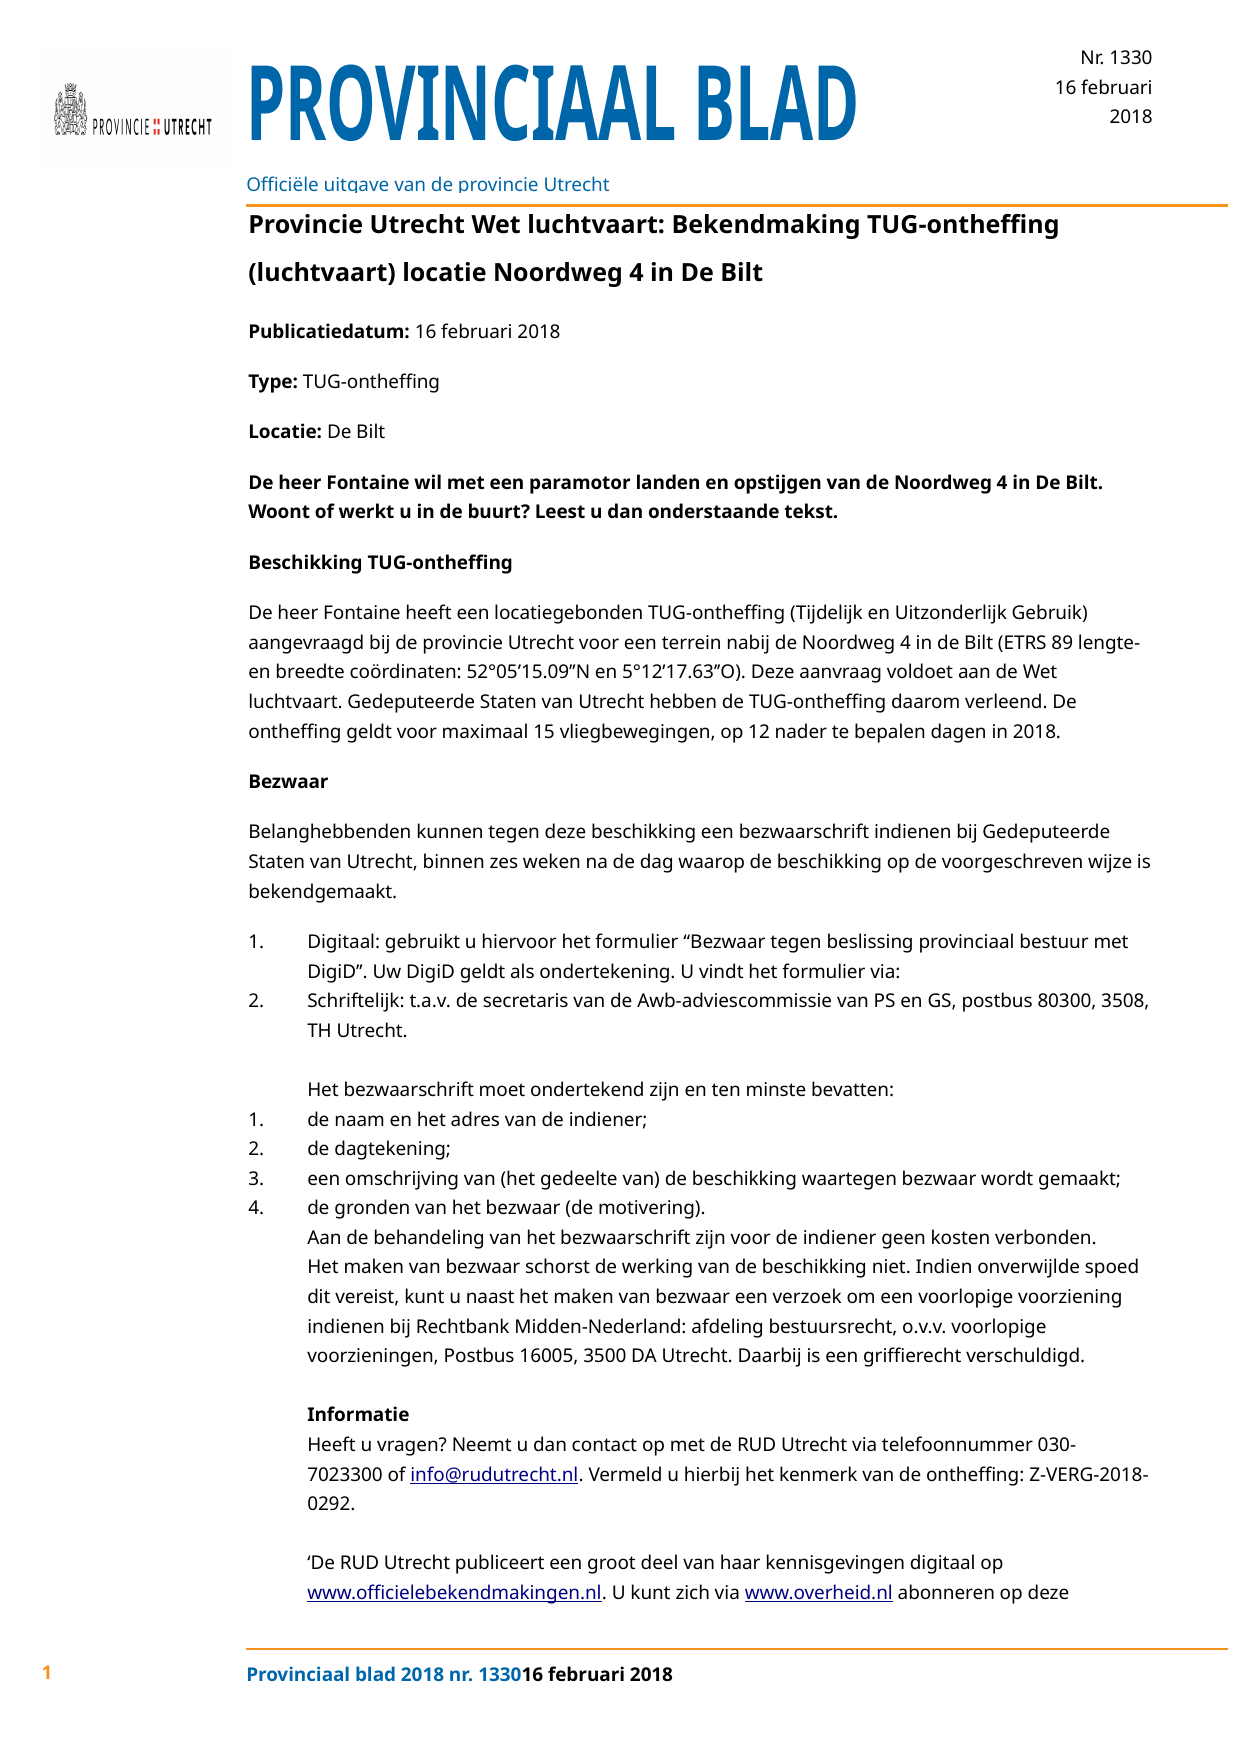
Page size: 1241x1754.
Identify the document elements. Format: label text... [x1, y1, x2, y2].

list Schriftelijk: t.a.v. de secretaris van de Awb-adviescommissie van PS en GS, postbus 80300, 3508, TH Utrecht. [248, 987, 1152, 1043]
list Heeft u vragen? Neemt u dan contact op met de RUD Utrecht via telefoonnummer 030-7023300 of info@rudutrecht.nl. Vermeld u hierbij het kenmerk van de ontheffing: Z-VERG-2018-0292. [248, 1431, 1152, 1516]
text Publicatiedatum: 16 februari 2018 [248, 318, 1152, 344]
text Provincie Utrecht Wet luchtvaart: Bekendmaking TUG-ontheffing (luchtvaart) locatie Noordweg 4 in De Bilt [248, 207, 1152, 288]
text De heer Fontaine heeft een locatiegebonden TUG-ontheffing (Tijdelijk en Uitzonderlijk Gebruik) aangevraagd bij de provincie Utrecht voor een terrein nabij de Noordweg 4 in de Bilt (ETRS 89 lengte- en breedte coördinaten: 52°05’15.09’’N en 5°12’17.63’’O). Deze aanvraag voldoet aan de Wet luchtvaart. Gedeputeerde Staten van Utrecht hebben de TUG-ontheffing daarom verleend. De ontheffing geldt voor maximaal 15 vliegbewegingen, op 12 nader te bepalen dagen in 2018. [248, 599, 1152, 744]
text Bezwaar [248, 768, 1152, 794]
text Belanghebbenden kunnen tegen deze beschikking een bezwaarschrift indienen bij Gedeputeerde Staten van Utrecht, binnen zes weken na de dag waarop de beschikking op de voorgeschreven wijze is bekendgemaakt. [248, 819, 1152, 904]
picture [41, 47, 231, 172]
list een omschrijving van (het gedeelte van) de beschikking waartegen bezwaar wordt gemaakt; [248, 1165, 1152, 1191]
text Type: TUG-ontheffing [248, 368, 1152, 394]
text De heer Fontaine wil met een paramotor landen en opstijgen van de Noordweg 4 in De Bilt. Woont of werkt u in de buurt? Leest u dan onderstaande tekst. [248, 469, 1152, 524]
list Het maken van bezwaar schorst de werking van de beschikking niet. Indien onverwijlde spoed dit vereist, kunt u naast het maken van bezwaar een verzoek om een voorlopige voorziening indienen bij Rechtbank Midden-Nederland: afdeling bestuursrecht, o.v.v. voorlopige voorzieningen, Postbus 16005, 3500 DA Utrecht. Daarbij is een griffierecht verschuldigd. [248, 1254, 1152, 1368]
list de dagtekening; [248, 1135, 1152, 1161]
list de naam en het adres van de indiener; [248, 1106, 1152, 1132]
text Locatie: De Bilt [248, 419, 1152, 444]
list Het bezwaarschrift moet ondertekend zijn en ten minste bevatten: [248, 1076, 1152, 1102]
text Beschikking TUG-ontheffing [248, 549, 1152, 575]
list Informatie [248, 1402, 1152, 1427]
list Digitaal: gebruikt u hiervoor het formulier “Bezwaar tegen beslissing provinciaal bestuur met DigiD’’. Uw DigiD geldt als ondertekening. U vindt het formulier via: [248, 928, 1152, 984]
list Aan de behandeling van het bezwaarschrift zijn voor de indiener geen kosten verbonden. [248, 1224, 1152, 1250]
list de gronden van het bezwaar (de motivering). [248, 1194, 1152, 1220]
list ‘De RUD Utrecht publiceert een groot deel van haar kennisgevingen digitaal op www.officielebekendmakingen.nl. U kunt zich via www.overheid.nl abonneren op deze [248, 1549, 1152, 1605]
